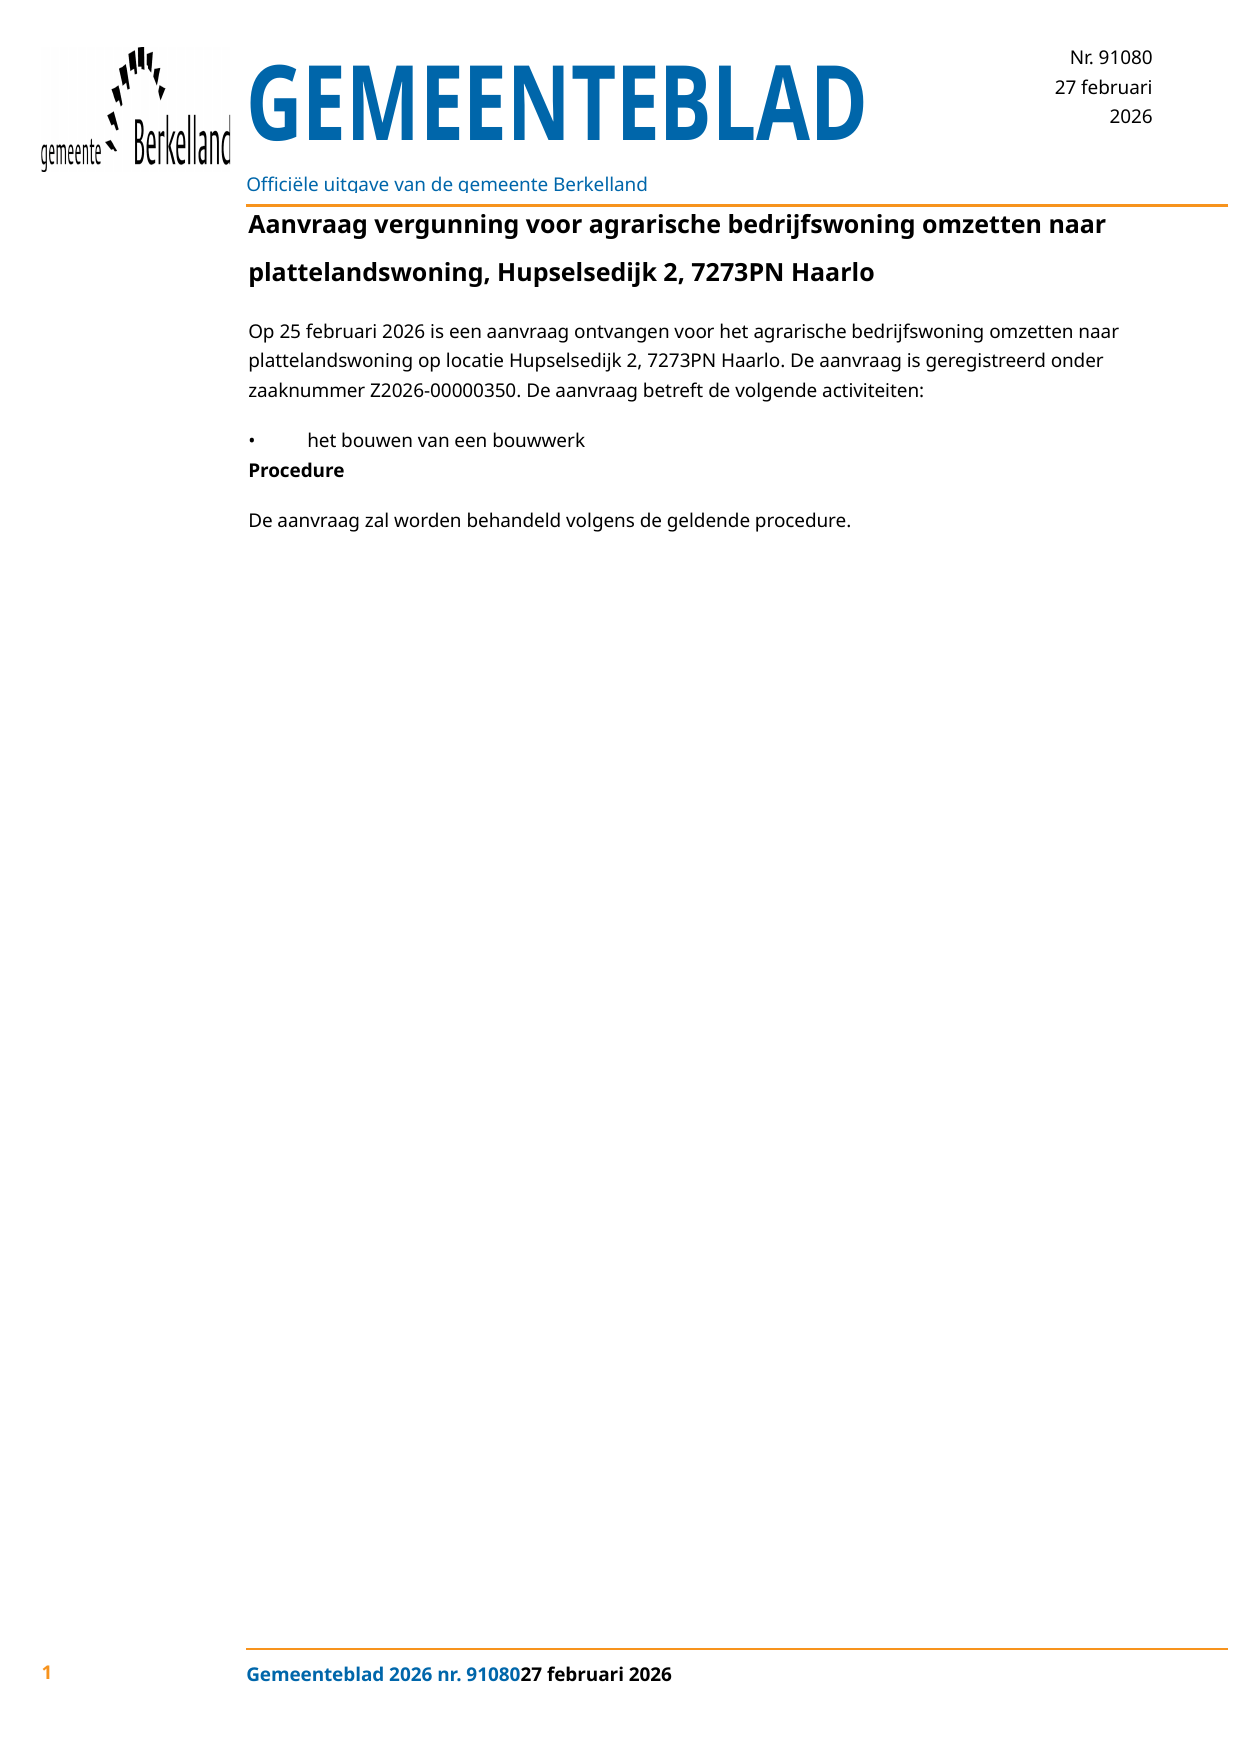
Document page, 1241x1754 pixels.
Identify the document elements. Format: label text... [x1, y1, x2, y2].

picture [41, 47, 231, 172]
text De aanvraag zal worden behandeld volgens de geldende procedure. [248, 507, 1152, 533]
text Aanvraag vergunning voor agrarische bedrijfswoning omzetten naar plattelandswoning, Hupselsedijk 2, 7273PN Haarlo [248, 207, 1152, 288]
text Procedure [248, 457, 1152, 483]
list het bouwen van een bouwwerk [248, 427, 1152, 453]
text Op 25 februari 2026 is een aanvraag ontvangen voor het agrarische bedrijfswoning omzetten naar plattelandswoning op locatie Hupselsedijk 2, 7273PN Haarlo. De aanvraag is geregistreerd onder zaaknummer Z2026-00000350. De aanvraag betreft de volgende activiteiten: [248, 318, 1152, 403]
